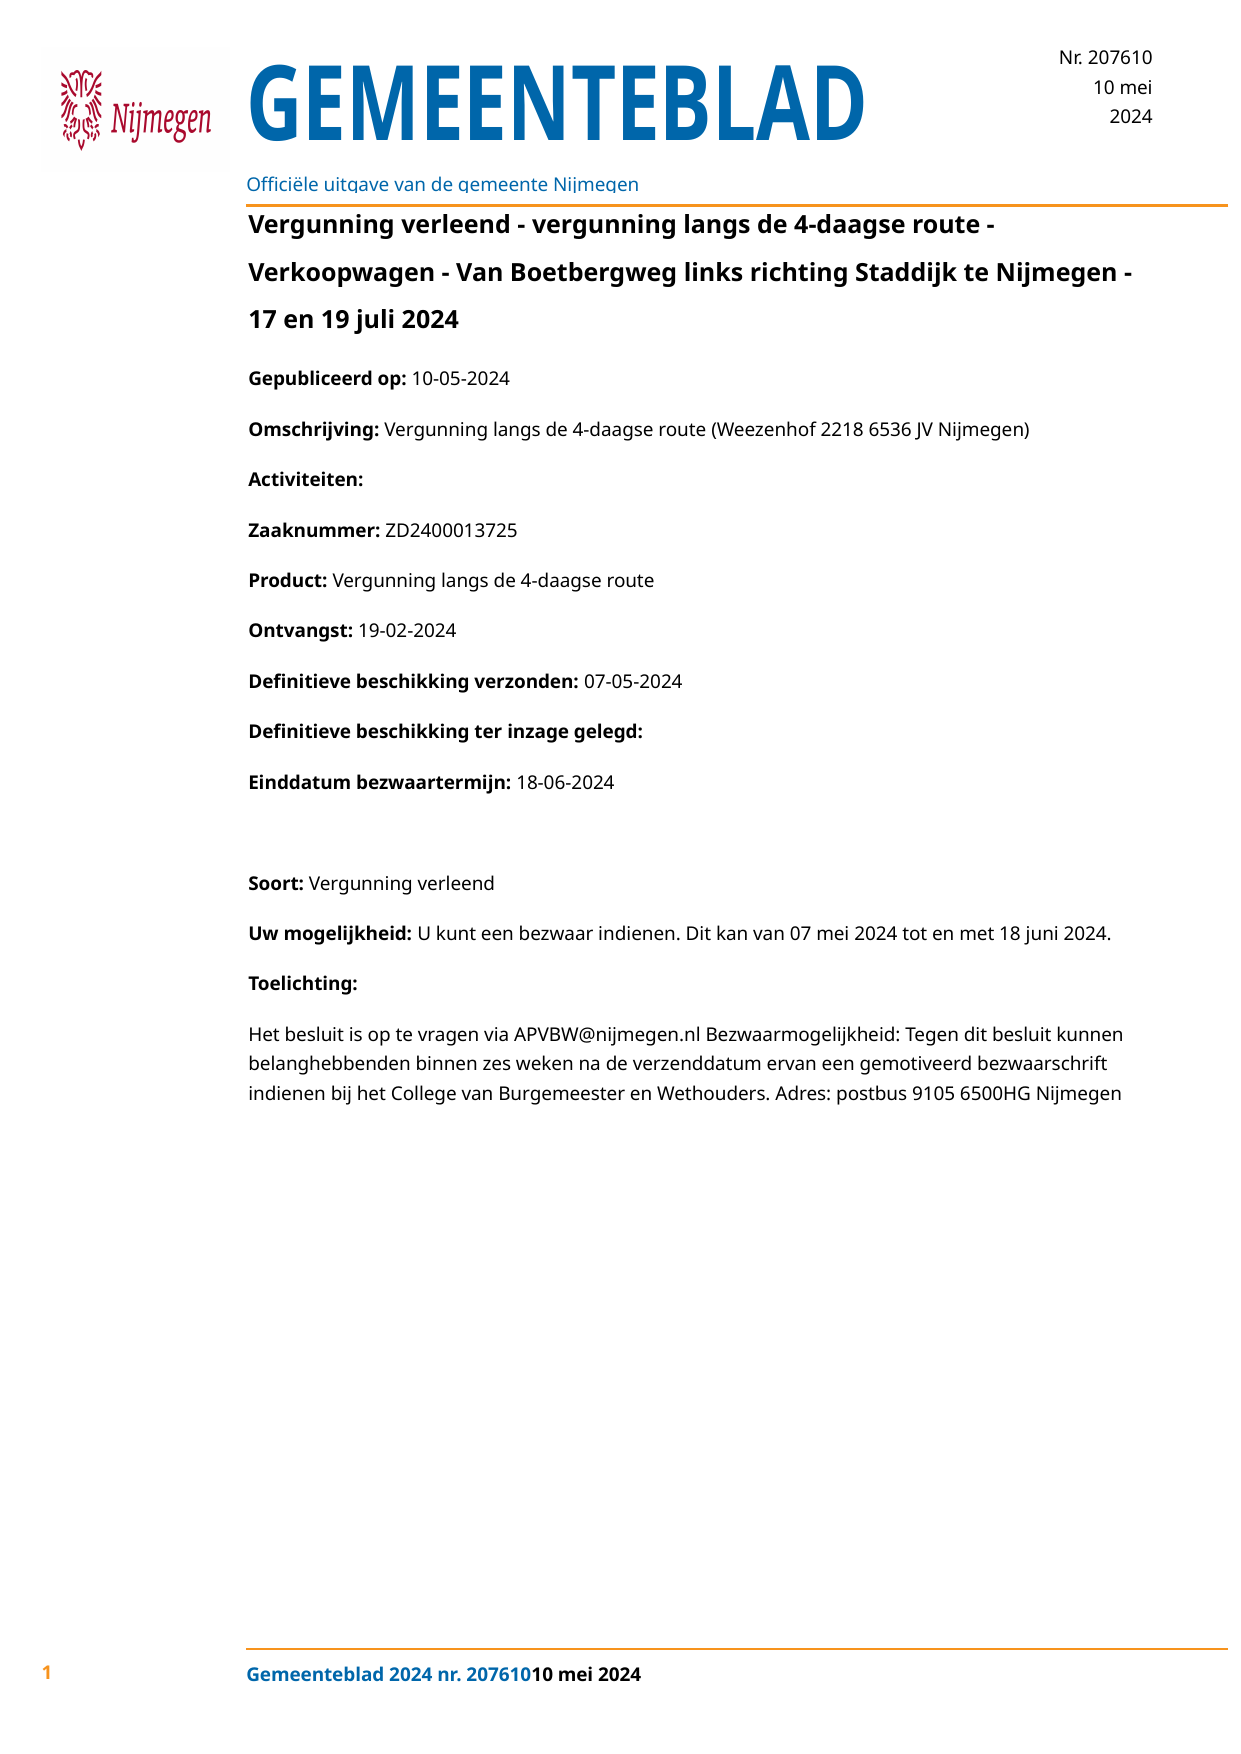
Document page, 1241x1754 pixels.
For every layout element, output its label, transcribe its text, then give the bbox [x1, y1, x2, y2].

text Einddatum bezwaartermijn: 18-06-2024 [248, 769, 1152, 794]
text Soort: Vergunning verleend [248, 870, 1152, 895]
text Vergunning verleend - vergunning langs de 4-daagse route - Verkoopwagen - Van Boetbergweg links richting Staddijk te Nijmegen - 17 en 19 juli 2024 [248, 207, 1152, 336]
text Product: Vergunning langs de 4-daagse route [248, 567, 1152, 593]
picture [41, 47, 231, 172]
text Ontvangst: 19-02-2024 [248, 618, 1152, 643]
text Het besluit is op te vragen via APVBW@nijmegen.nl Bezwaarmogelijkheid: Tegen dit besluit kunnen belanghebbenden binnen zes weken na de verzenddatum ervan een gemotiveerd bezwaarschrift indienen bij het College van Burgemeester en Wethouders. Adres: postbus 9105 6500HG Nijmegen [248, 1021, 1152, 1106]
text Definitieve beschikking ter inzage gelegd: [248, 718, 1152, 744]
text Gepubliceerd op: 10-05-2024 [248, 366, 1152, 391]
text Toelichting: [248, 971, 1152, 996]
text Uw mogelijkheid: U kunt een bezwaar indienen. Dit kan van 07 mei 2024 tot en met 18 juni 2024. [248, 920, 1152, 946]
text Omschrijving: Vergunning langs de 4-daagse route (Weezenhof 2218 6536 JV Nijmegen) [248, 416, 1152, 442]
text Activiteiten: [248, 466, 1152, 492]
text Zaaknummer: ZD2400013725 [248, 517, 1152, 542]
text Definitieve beschikking verzonden: 07-05-2024 [248, 668, 1152, 694]
